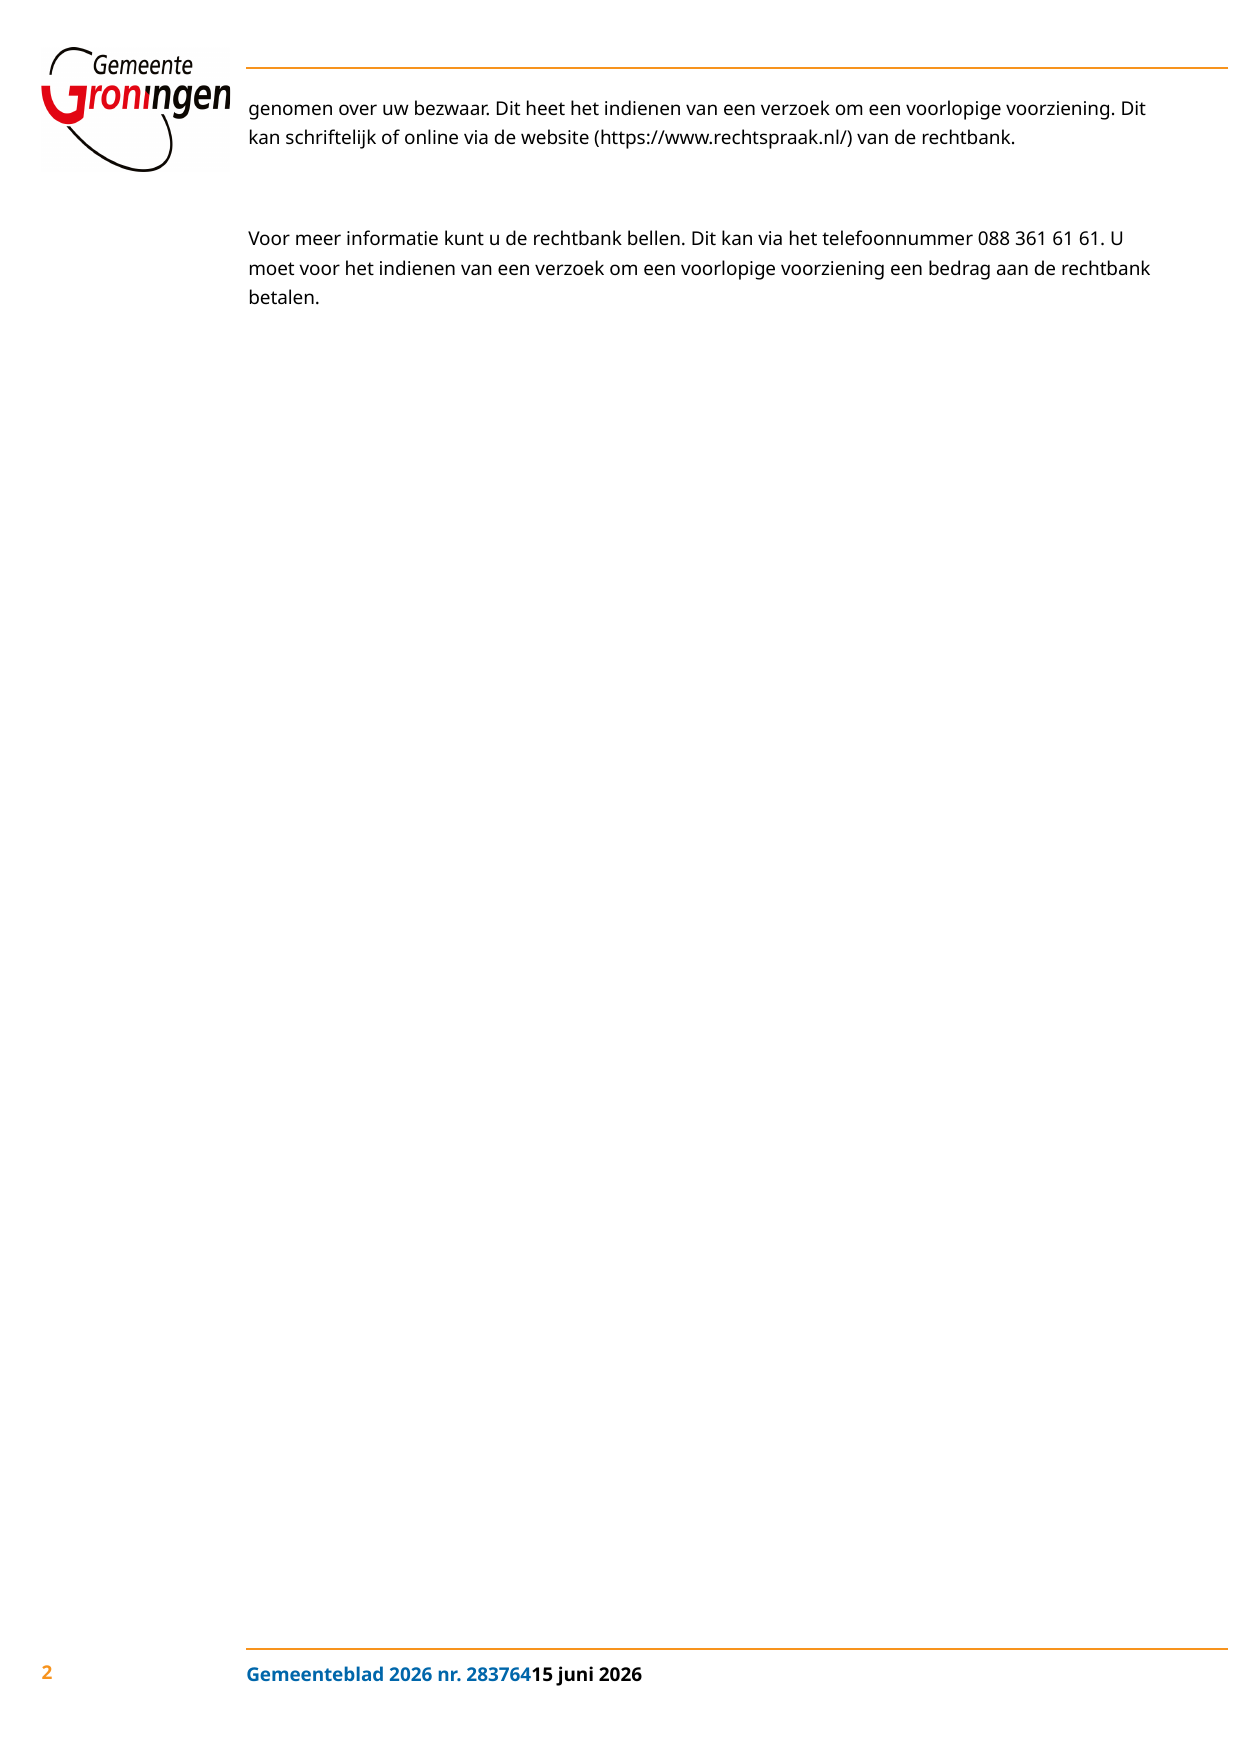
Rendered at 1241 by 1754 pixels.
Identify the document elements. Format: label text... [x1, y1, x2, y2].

text genomen over uw bezwaar. Dit heet het indienen van een verzoek om een voorlopige voorziening. Dit kan schriftelijk of online via de website (https://www.rechtspraak.nl/) van de rechtbank. [248, 95, 1152, 150]
text Voor meer informatie kunt u de rechtbank bellen. Dit kan via het telefoonnummer 088 361 61 61. U moet voor het indienen van een verzoek om een voorlopige voorziening een bedrag aan de rechtbank betalen. [248, 225, 1152, 310]
picture [41, 47, 231, 172]
